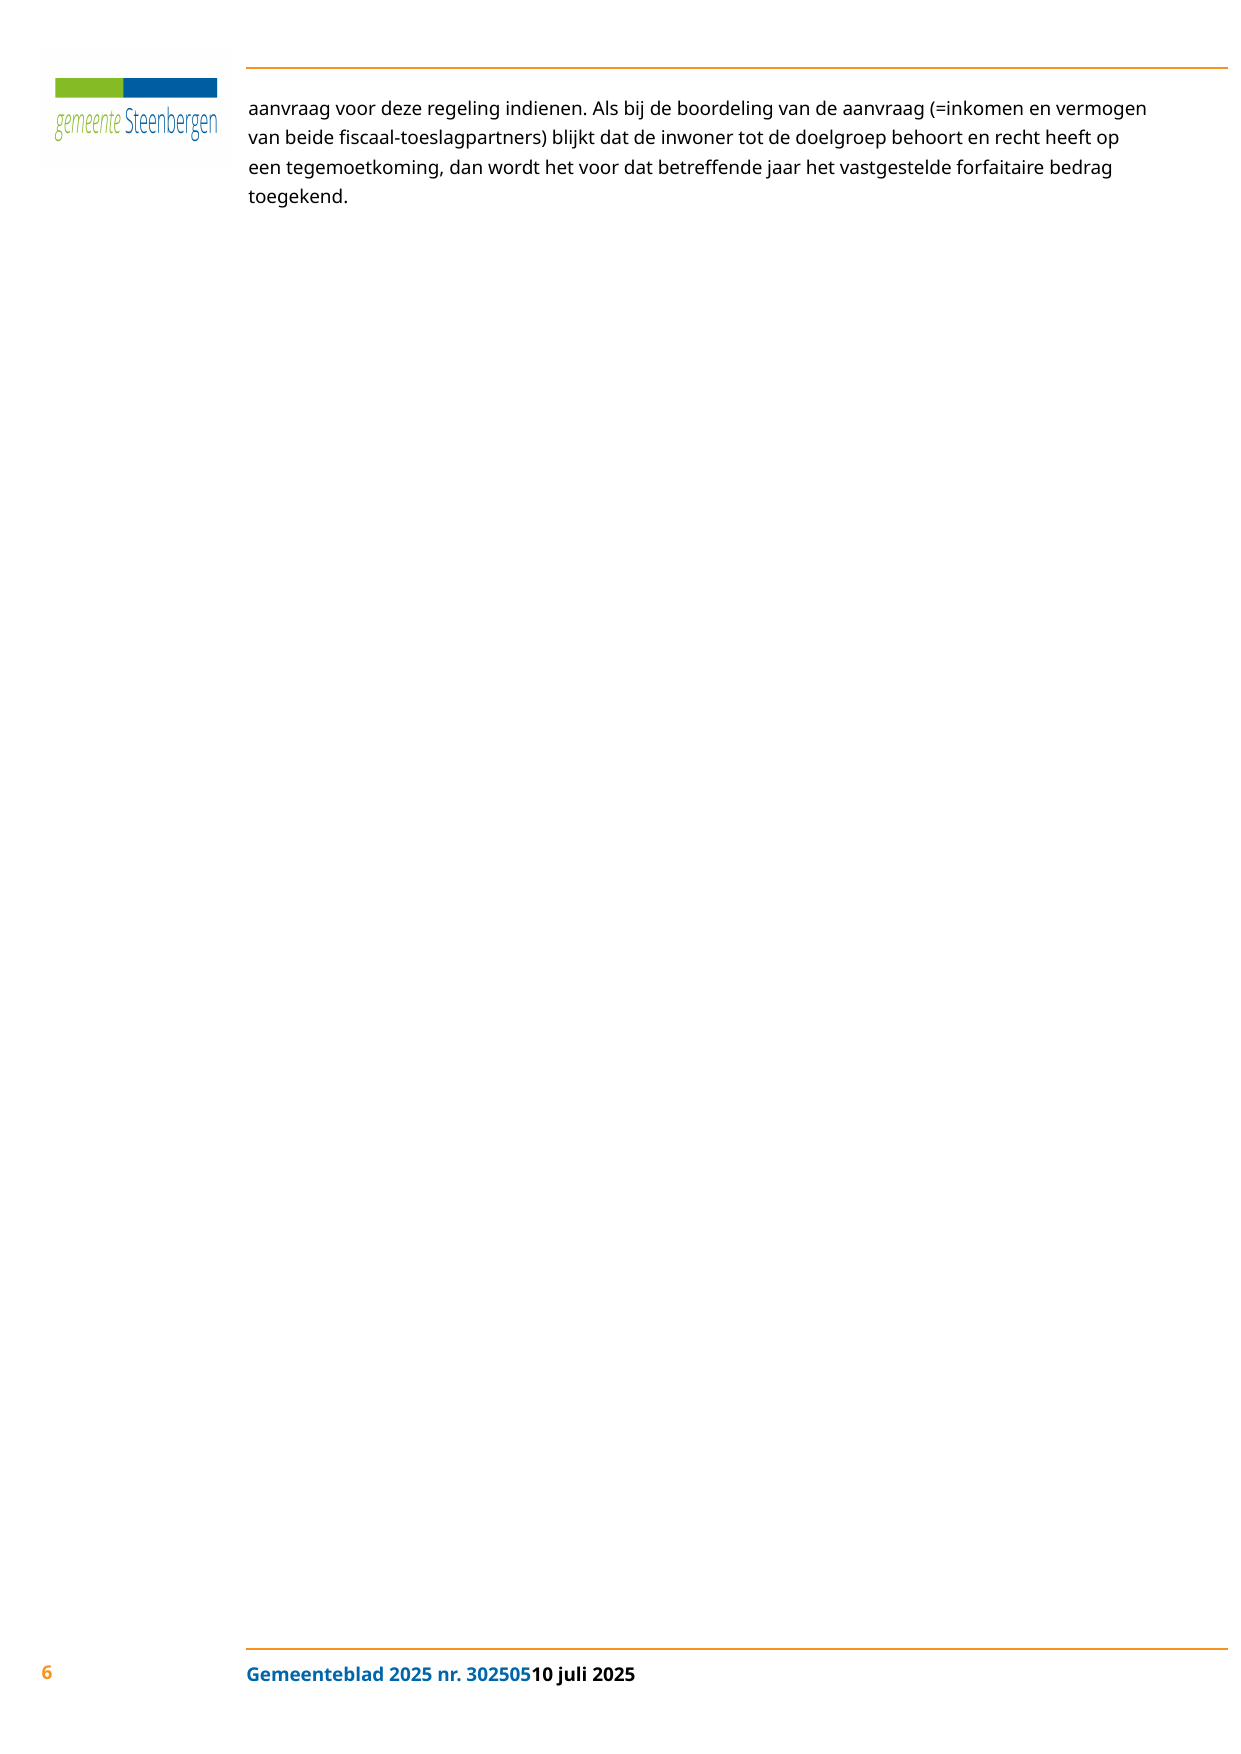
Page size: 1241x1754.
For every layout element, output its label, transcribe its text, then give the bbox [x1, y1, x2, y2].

picture [41, 47, 231, 172]
text aanvraag voor deze regeling indienen. Als bij de boordeling van de aanvraag (=inkomen en vermogen van beide fiscaal-toeslagpartners) blijkt dat de inwoner tot de doelgroep behoort en recht heeft op een tegemoetkoming, dan wordt het voor dat betreffende jaar het vastgestelde forfaitaire bedrag toegekend. [248, 95, 1152, 209]
